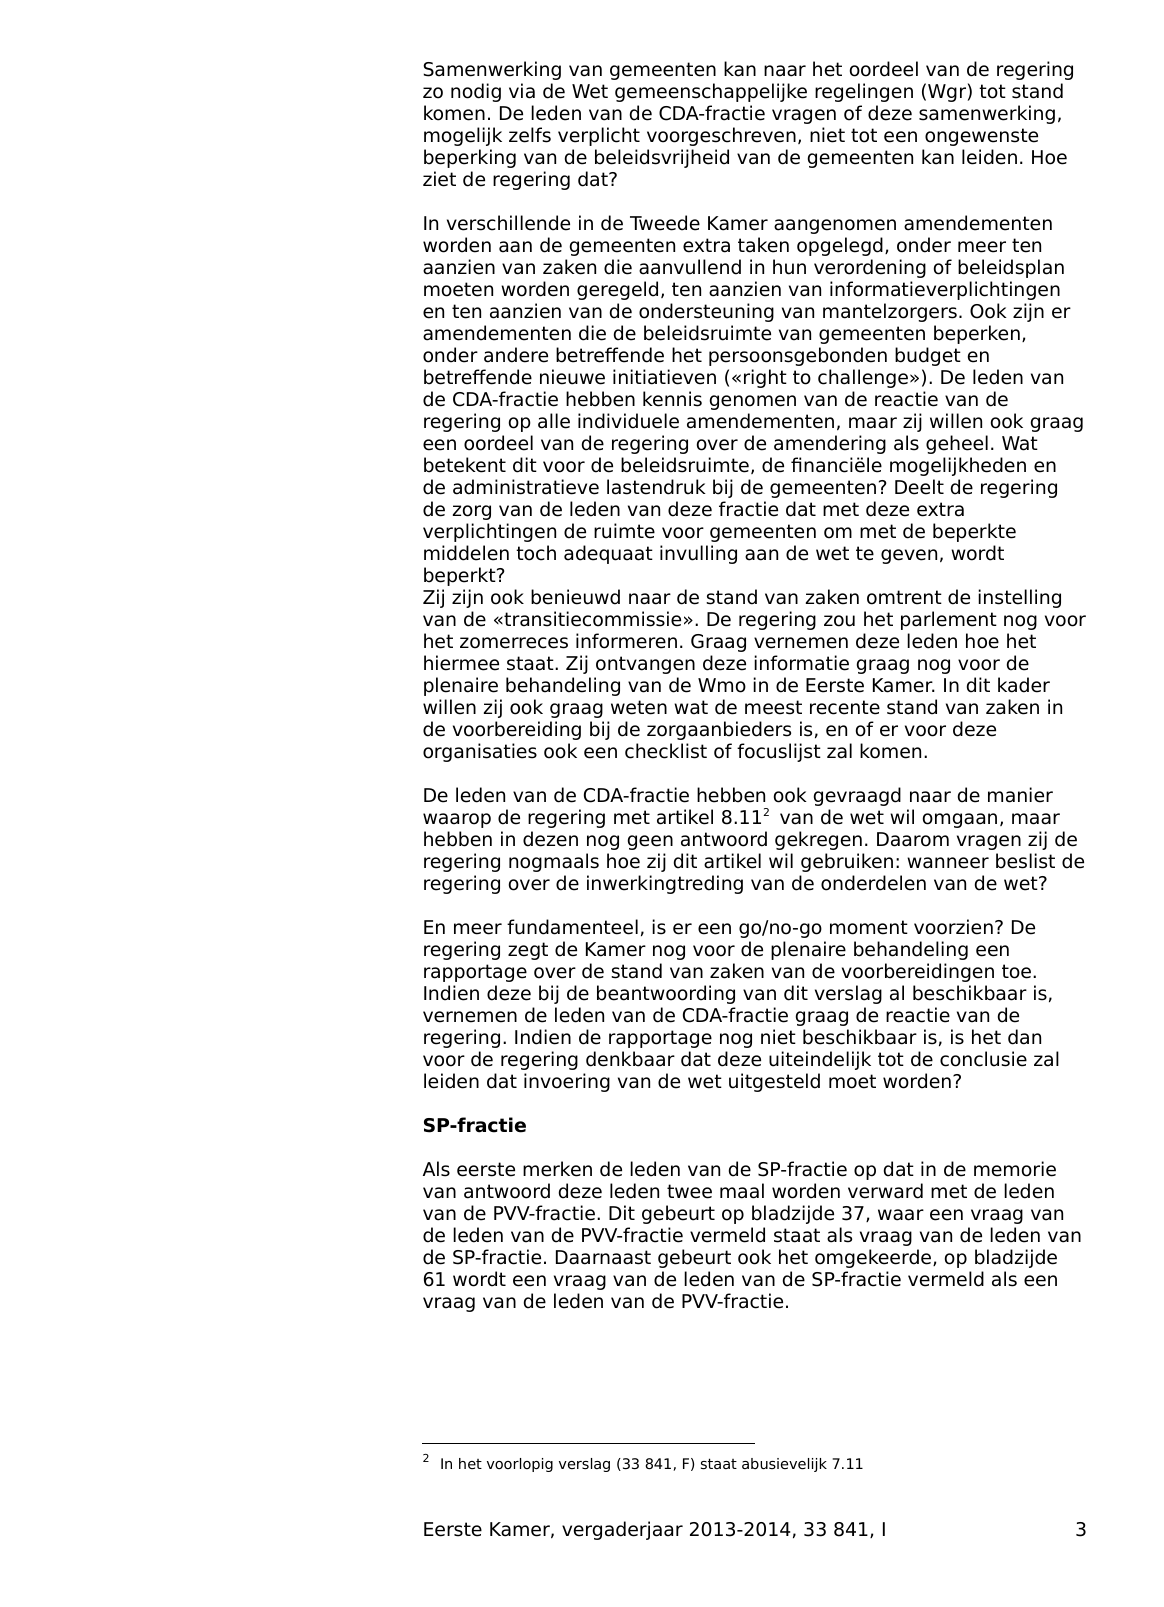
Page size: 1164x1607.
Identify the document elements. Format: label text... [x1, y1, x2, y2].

text Als eerste merken de leden van de SP-fractie op dat in de memorie van antwoord deze leden twee maal worden verward met de leden van de PVV-fractie. Dit gebeurt op bladzijde 37, waar een vraag van de leden van de PVV-fractie vermeld staat als vraag van de leden van de SP-fractie. Daarnaast gebeurt ook het omgekeerde, op bladzijde 61 wordt een vraag van de leden van de SP-fractie vermeld als een vraag van de leden van de PVV-fractie. [422, 1159, 1087, 1313]
text En meer fundamenteel, is er een go/no-go moment voorzien? De regering zegt de Kamer nog voor de plenaire behandeling een rapportage over de stand van zaken van de voorbereidingen toe. Indien deze bij de beantwoording van dit verslag al beschikbaar is, vernemen de leden van de CDA-fractie graag de reactie van de regering. Indien de rapportage nog niet beschikbaar is, is het dan voor de regering denkbaar dat deze uiteindelijk tot de conclusie zal leiden dat invoering van de wet uitgesteld moet worden? [422, 917, 1087, 1093]
text In verschillende in de Tweede Kamer aangenomen amendementen worden aan de gemeenten extra taken opgelegd, onder meer ten aanzien van zaken die aanvullend in hun verordening of beleidsplan moeten worden geregeld, ten aanzien van informatieverplichtingen en ten aanzien van de ondersteuning van mantelzorgers. Ook zijn er amendementen die de beleidsruimte van gemeenten beperken, onder andere betreffende het persoonsgebonden budget en betreffende nieuwe initiatieven («right to challenge»). De leden van de CDA-fractie hebben kennis genomen van de reactie van de regering op alle individuele amendementen, maar zij willen ook graag een oordeel van de regering over de amendering als geheel. Wat betekent dit voor de beleidsruimte, de financiële mogelijkheden en de administratieve lastendruk bij de gemeenten? Deelt de regering de zorg van de leden van deze fractie dat met deze extra verplichtingen de ruimte voor gemeenten om met de beperkte middelen toch adequaat invulling aan de wet te geven, wordt beperkt? [422, 213, 1087, 587]
text Samenwerking van gemeenten kan naar het oordeel van de regering zo nodig via de Wet gemeenschappelijke regelingen (Wgr) tot stand komen. De leden van de CDA-fractie vragen of deze samenwerking, mogelijk zelfs verplicht voorgeschreven, niet tot een ongewenste beperking van de beleidsvrijheid van de gemeenten kan leiden. Hoe ziet de regering dat? [422, 59, 1087, 191]
text Zij zijn ook benieuwd naar de stand van zaken omtrent de instelling van de «transitiecommissie». De regering zou het parlement nog voor het zomerreces informeren. Graag vernemen deze leden hoe het hiermee staat. Zij ontvangen deze informatie graag nog voor de plenaire behandeling van de Wmo in de Eerste Kamer. In dit kader willen zij ook graag weten wat de meest recente stand van zaken in de voorbereiding bij de zorgaanbieders is, en of er voor deze organisaties ook een checklist of focuslijst zal komen. [422, 587, 1087, 763]
text In het voorlopig verslag (33 841, F) staat abusievelijk 7.11 [422, 1452, 1087, 1474]
subtitle SP-fractie [422, 1115, 1087, 1137]
text De leden van de CDA-fractie hebben ook gevraagd naar de manier waarop de regering met artikel 8.11 van de wet wil omgaan, maar hebben in dezen nog geen antwoord gekregen. Daarom vragen zij de regering nogmaals hoe zij dit artikel wil gebruiken: wanneer beslist de regering over de inwerkingtreding van de onderdelen van de wet? [422, 785, 1087, 895]
